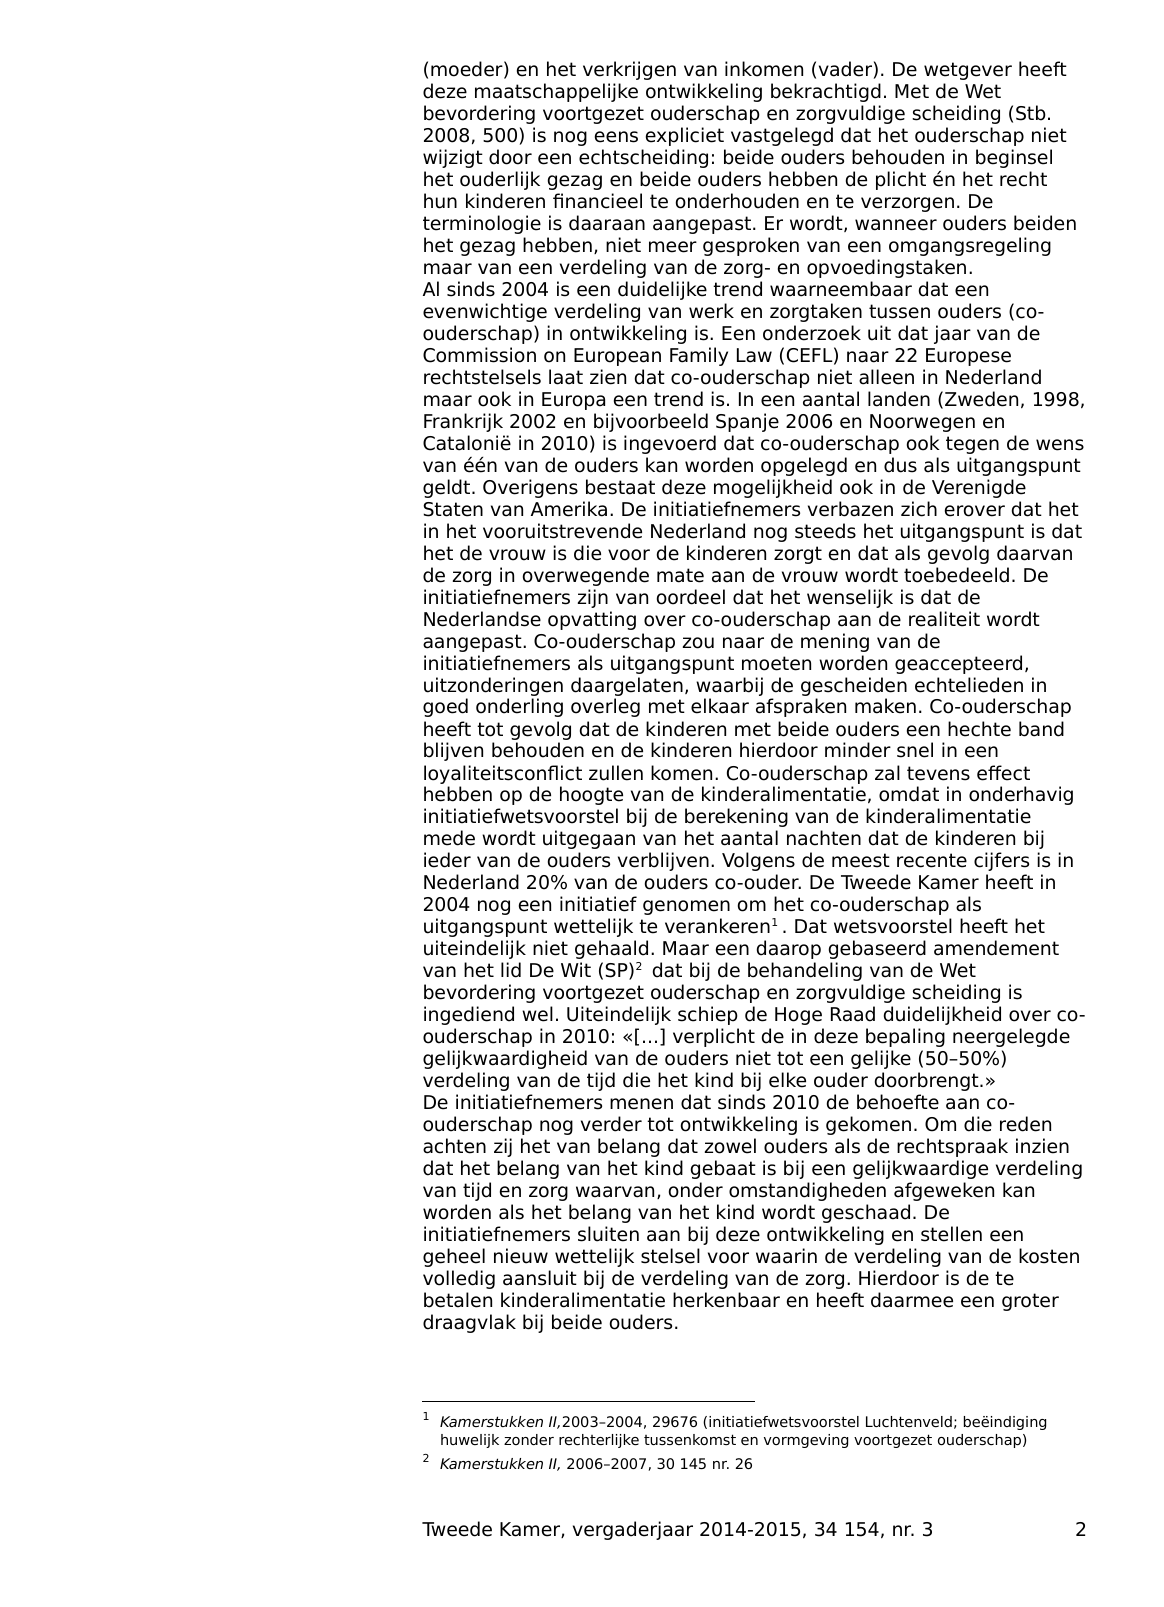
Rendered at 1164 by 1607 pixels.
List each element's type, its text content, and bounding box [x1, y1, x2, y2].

text De initiatiefnemers menen dat sinds 2010 de behoefte aan co-ouderschap nog verder tot ontwikkeling is gekomen. Om die reden achten zij het van belang dat zowel ouders als de rechtspraak inzien dat het belang van het kind gebaat is bij een gelijkwaardige verdeling van tijd en zorg waarvan, onder omstandigheden afgeweken kan worden als het belang van het kind wordt geschaad. De initiatiefnemers sluiten aan bij deze ontwikkeling en stellen een geheel nieuw wettelijk stelsel voor waarin de verdeling van de kosten volledig aansluit bij de verdeling van de zorg. Hierdoor is de te betalen kinderalimentatie herkenbaar en heeft daarmee een groter draagvlak bij beide ouders. [422, 1092, 1087, 1334]
text Kamerstukken II, 2006–2007, 30 145 nr. 26 [422, 1452, 1087, 1474]
text Al sinds 2004 is een duidelijke trend waarneembaar dat een evenwichtige verdeling van werk en zorgtaken tussen ouders (co-ouderschap) in ontwikkeling is. Een onderzoek uit dat jaar van de Commission on European Family Law (CEFL) naar 22 Europese rechtstelsels laat zien dat co-ouderschap niet alleen in Nederland maar ook in Europa een trend is. In een aantal landen (Zweden, 1998, Frankrijk 2002 en bijvoorbeeld Spanje 2006 en Noorwegen en Catalonië in 2010) is ingevoerd dat co-ouderschap ook tegen de wens van één van de ouders kan worden opgelegd en dus als uitgangspunt geldt. Overigens bestaat deze mogelijkheid ook in de Verenigde Staten van Amerika. De initiatiefnemers verbazen zich erover dat het in het vooruitstrevende Nederland nog steeds het uitgangspunt is dat het de vrouw is die voor de kinderen zorgt en dat als gevolg daarvan de zorg in overwegende mate aan de vrouw wordt toebedeeld. De initiatiefnemers zijn van oordeel dat het wenselijk is dat de Nederlandse opvatting over co-ouderschap aan de realiteit wordt aangepast. Co-ouderschap zou naar de mening van de initiatiefnemers als uitgangspunt moeten worden geaccepteerd, uitzonderingen daargelaten, waarbij de gescheiden echtelieden in goed onderling overleg met elkaar afspraken maken. Co-ouderschap heeft tot gevolg dat de kinderen met beide ouders een hechte band blijven behouden en de kinderen hierdoor minder snel in een loyaliteitsconflict zullen komen. Co-ouderschap zal tevens effect hebben op de hoogte van de kinderalimentatie, omdat in onderhavig initiatiefwetsvoorstel bij de berekening van de kinderalimentatie mede wordt uitgegaan van het aantal nachten dat de kinderen bij ieder van de ouders verblijven. Volgens de meest recente cijfers is in Nederland 20% van de ouders co-ouder. De Tweede Kamer heeft in 2004 nog een initiatief genomen om het co-ouderschap als uitgangspunt wettelijk te verankeren. Dat wetsvoorstel heeft het uiteindelijk niet gehaald. Maar een daarop gebaseerd amendement van het lid De Wit (SP) dat bij de behandeling van de Wet bevordering voortgezet ouderschap en zorgvuldige scheiding is ingediend wel. Uiteindelijk schiep de Hoge Raad duidelijkheid over co-ouderschap in 2010: «[...] verplicht de in deze bepaling neergelegde gelijkwaardigheid van de ouders niet tot een gelijke (50–50%) verdeling van de tijd die het kind bij elke ouder doorbrengt.» [422, 279, 1087, 1092]
text (moeder) en het verkrijgen van inkomen (vader). De wetgever heeft deze maatschappelijke ontwikkeling bekrachtigd. Met de Wet bevordering voortgezet ouderschap en zorgvuldige scheiding (Stb. 2008, 500) is nog eens expliciet vastgelegd dat het ouderschap niet wijzigt door een echtscheiding: beide ouders behouden in beginsel het ouderlijk gezag en beide ouders hebben de plicht én het recht hun kinderen financieel te onderhouden en te verzorgen. De terminologie is daaraan aangepast. Er wordt, wanneer ouders beiden het gezag hebben, niet meer gesproken van een omgangsregeling maar van een verdeling van de zorg- en opvoedingstaken. [422, 59, 1087, 279]
text Kamerstukken II,2003–2004, 29676 (initiatiefwetsvoorstel Luchtenveld; beëindiging huwelijk zonder rechterlijke tussenkomst en vormgeving voortgezet ouderschap) [422, 1410, 1087, 1449]
